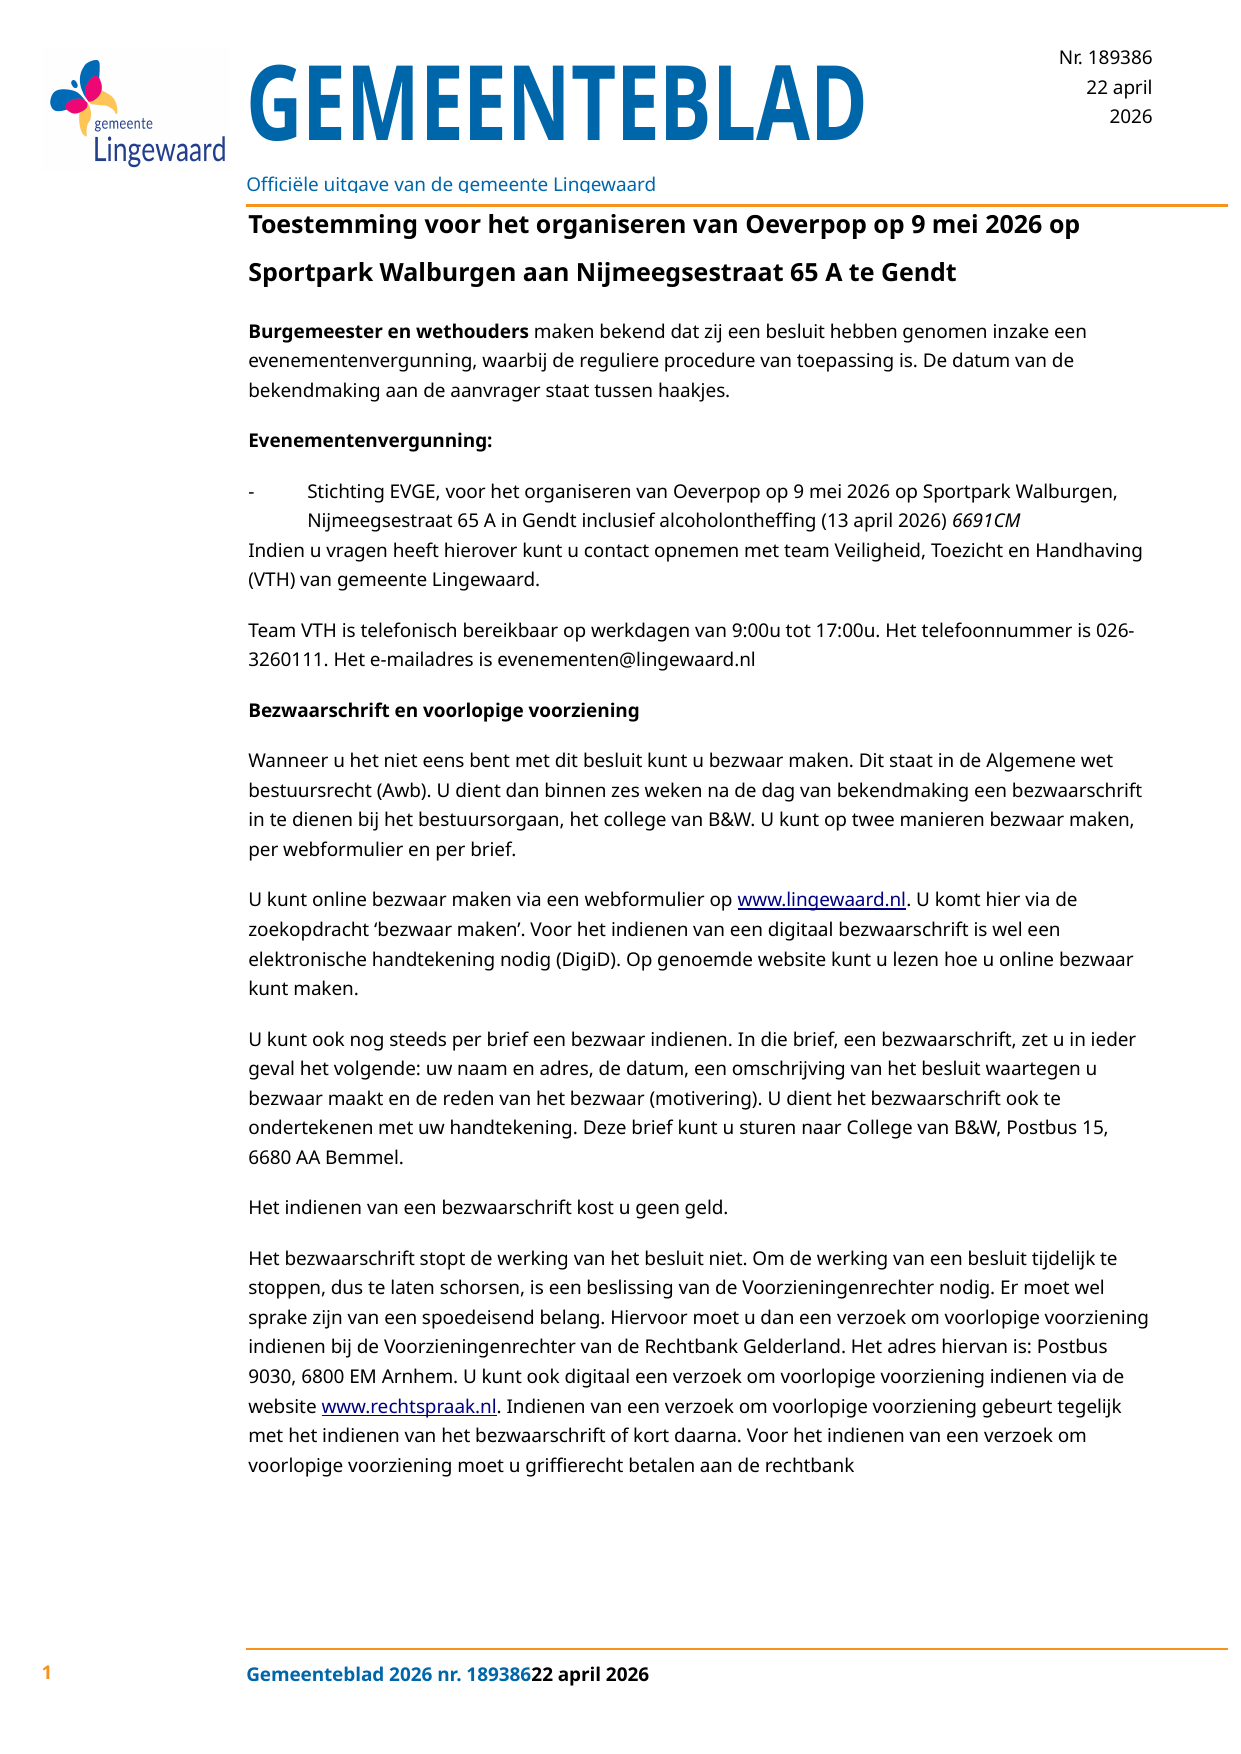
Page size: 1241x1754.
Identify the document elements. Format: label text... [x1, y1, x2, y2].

text Wanneer u het niet eens bent met dit besluit kunt u bezwaar maken. Dit staat in de Algemene wet bestuursrecht (Awb). U dient dan binnen zes weken na de dag van bekendmaking een bezwaarschrift in te dienen bij het bestuursorgaan, het college van B&W. U kunt op twee manieren bezwaar maken, per webformulier en per brief. [248, 747, 1152, 862]
text Het indienen van een bezwaarschrift kost u geen geld. [248, 1194, 1152, 1220]
text Toestemming voor het organiseren van Oeverpop op 9 mei 2026 op Sportpark Walburgen aan Nijmeegsestraat 65 A te Gendt [248, 207, 1152, 288]
text Burgemeester en wethouders maken bekend dat zij een besluit hebben genomen inzake een evenementenvergunning, waarbij de reguliere procedure van toepassing is. De datum van de bekendmaking aan de aanvrager staat tussen haakjes. [248, 318, 1152, 403]
text U kunt online bezwaar maken via een webformulier op www.lingewaard.nl. U komt hier via de zoekopdracht ‘bezwaar maken’. Voor het indienen van een digitaal bezwaarschrift is wel een elektronische handtekening nodig (DigiD). Op genoemde website kunt u lezen hoe u online bezwaar kunt maken. [248, 887, 1152, 1001]
text Het bezwaarschrift stopt de werking van het besluit niet. Om de werking van een besluit tijdelijk te stoppen, dus te laten schorsen, is een beslissing van de Voorzieningenrechter nodig. Er moet wel sprake zijn van een spoedeisend belang. Hiervoor moet u dan een verzoek om voorlopige voorziening indienen bij de Voorzieningenrechter van de Rechtbank Gelderland. Het adres hiervan is: Postbus 9030, 6800 EM Arnhem. U kunt ook digitaal een verzoek om voorlopige voorziening indienen via de website www.rechtspraak.nl. Indienen van een verzoek om voorlopige voorziening gebeurt tegelijk met het indienen van het bezwaarschrift of kort daarna. Voor het indienen van een verzoek om voorlopige voorziening moet u griffierecht betalen aan de rechtbank [248, 1245, 1152, 1478]
list Stichting EVGE, voor het organiseren van Oeverpop op 9 mei 2026 op Sportpark Walburgen, Nijmeegsestraat 65 A in Gendt inclusief alcoholontheffing (13 april 2026) 6691CM [248, 478, 1152, 533]
text Evenementenvergunning: [248, 427, 1152, 453]
text U kunt ook nog steeds per brief een bezwaar indienen. In die brief, een bezwaarschrift, zet u in ieder geval het volgende: uw naam en adres, de datum, een omschrijving van het besluit waartegen u bezwaar maakt en de reden van het bezwaar (motivering). U dient het bezwaarschrift ook te ondertekenen met uw handtekening. Deze brief kunt u sturen naar College van B&W, Postbus 15, 6680 AA Bemmel. [248, 1026, 1152, 1170]
text Indien u vragen heeft hierover kunt u contact opnemen met team Veiligheid, Toezicht en Handhaving (VTH) van gemeente Lingewaard. [248, 537, 1152, 592]
text Team VTH is telefonisch bereikbaar op werkdagen van 9:00u tot 17:00u. Het telefoonnummer is 026-3260111. Het e-mailadres is evenementen@lingewaard.nl [248, 617, 1152, 672]
picture [41, 47, 231, 172]
text Bezwaarschrift en voorlopige voorziening [248, 697, 1152, 723]
